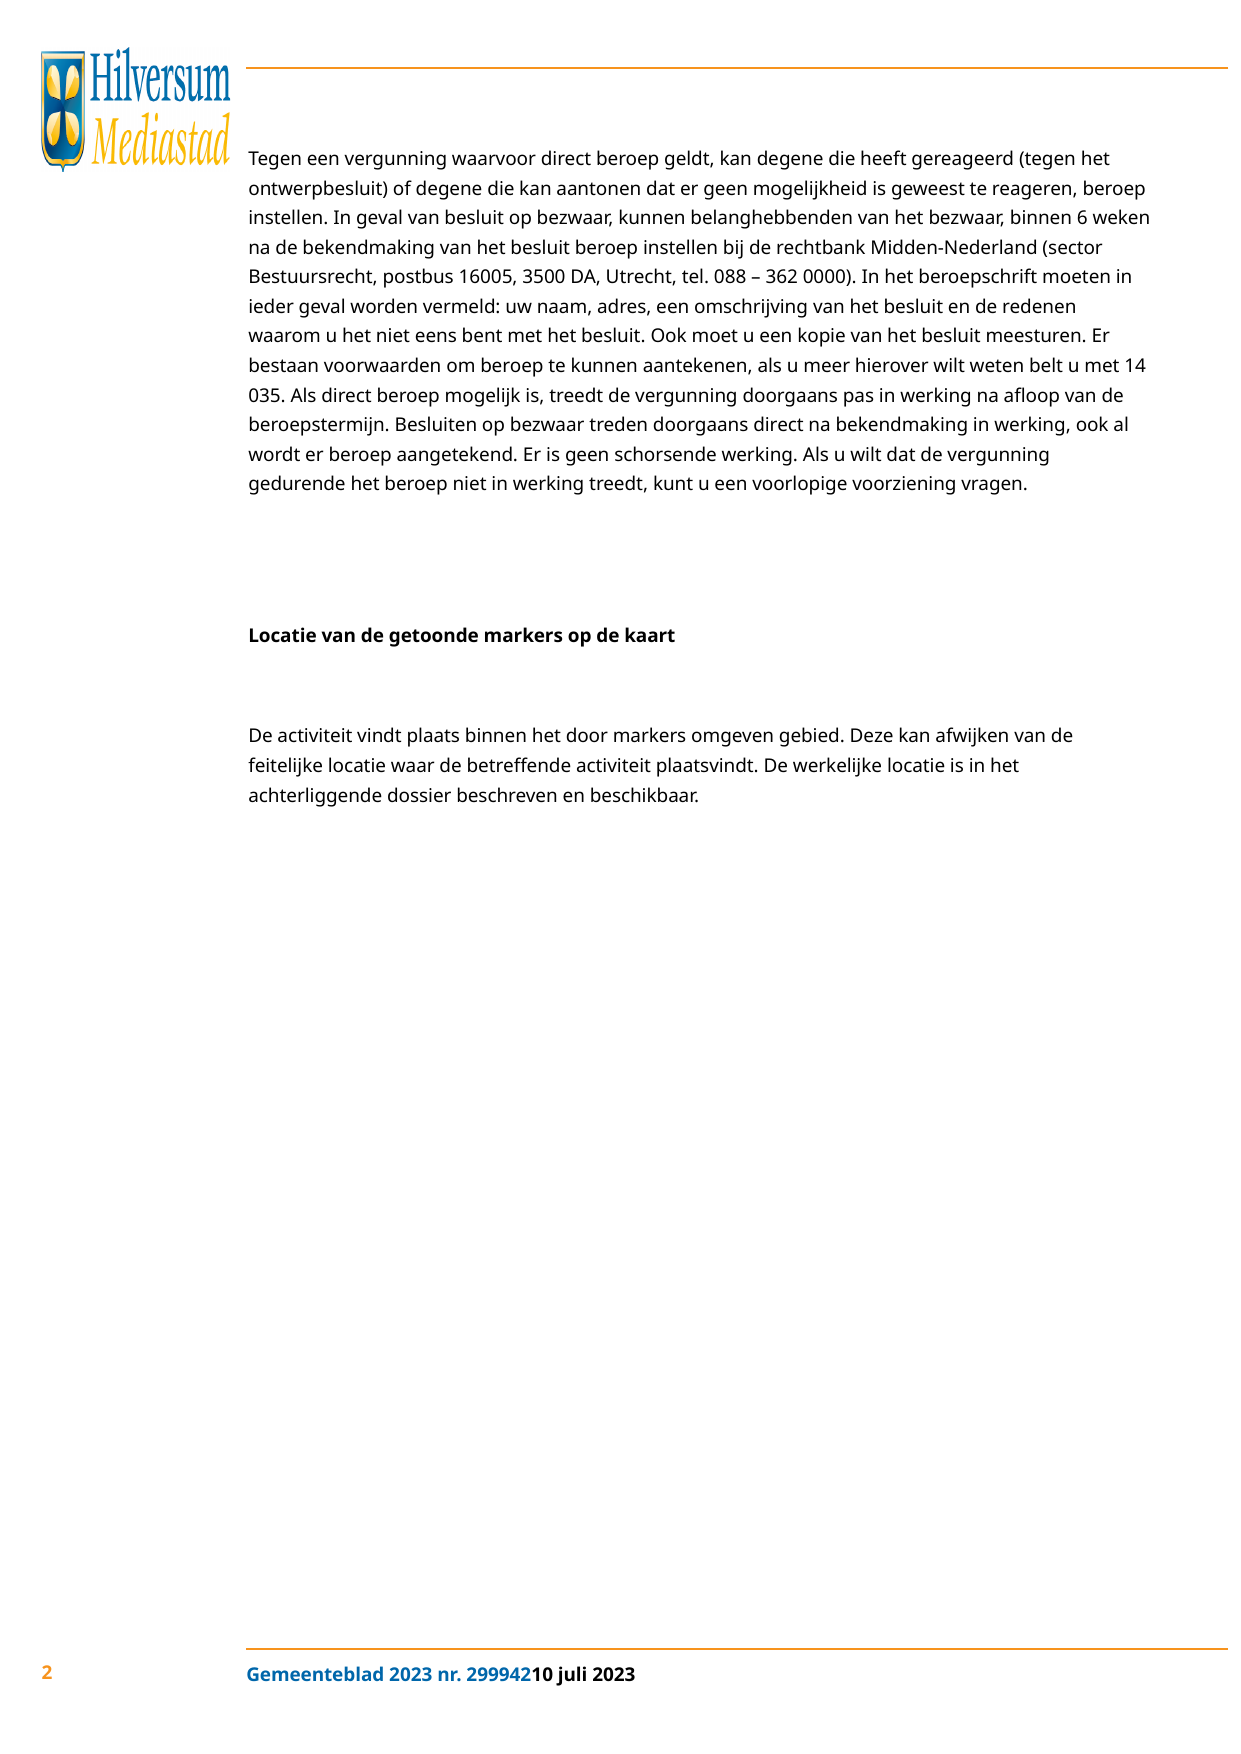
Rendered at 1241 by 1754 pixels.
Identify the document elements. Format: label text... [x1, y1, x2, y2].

picture [41, 47, 231, 172]
text De activiteit vindt plaats binnen het door markers omgeven gebied. Deze kan afwijken van de feitelijke locatie waar de betreffende activiteit plaatsvindt. De werkelijke locatie is in het achterliggende dossier beschreven en beschikbaar. [248, 723, 1152, 808]
text Locatie van de getoonde markers op de kaart [248, 622, 1152, 648]
text Tegen een vergunning waarvoor direct beroep geldt, kan degene die heeft gereageerd (tegen het ontwerpbesluit) of degene die kan aantonen dat er geen mogelijkheid is geweest te reageren, beroep instellen. In geval van besluit op bezwaar, kunnen belanghebbenden van het bezwaar, binnen 6 weken na de bekendmaking van het besluit beroep instellen bij de rechtbank Midden-Nederland (sector Bestuursrecht, postbus 16005, 3500 DA, Utrecht, tel. 088 – 362 0000). In het beroepschrift moeten in ieder geval worden vermeld: uw naam, adres, een omschrijving van het besluit en de redenen waarom u het niet eens bent met het besluit. Ook moet u een kopie van het besluit meesturen. Er bestaan voorwaarden om beroep te kunnen aantekenen, als u meer hierover wilt weten belt u met 14 035. Als direct beroep mogelijk is, treedt de vergunning doorgaans pas in werking na afloop van de beroepstermijn. Besluiten op bezwaar treden doorgaans direct na bekendmaking in werking, ook al wordt er beroep aangetekend. Er is geen schorsende werking. Als u wilt dat de vergunning gedurende het beroep niet in werking treedt, kunt u een voorlopige voorziening vragen. [248, 145, 1152, 496]
